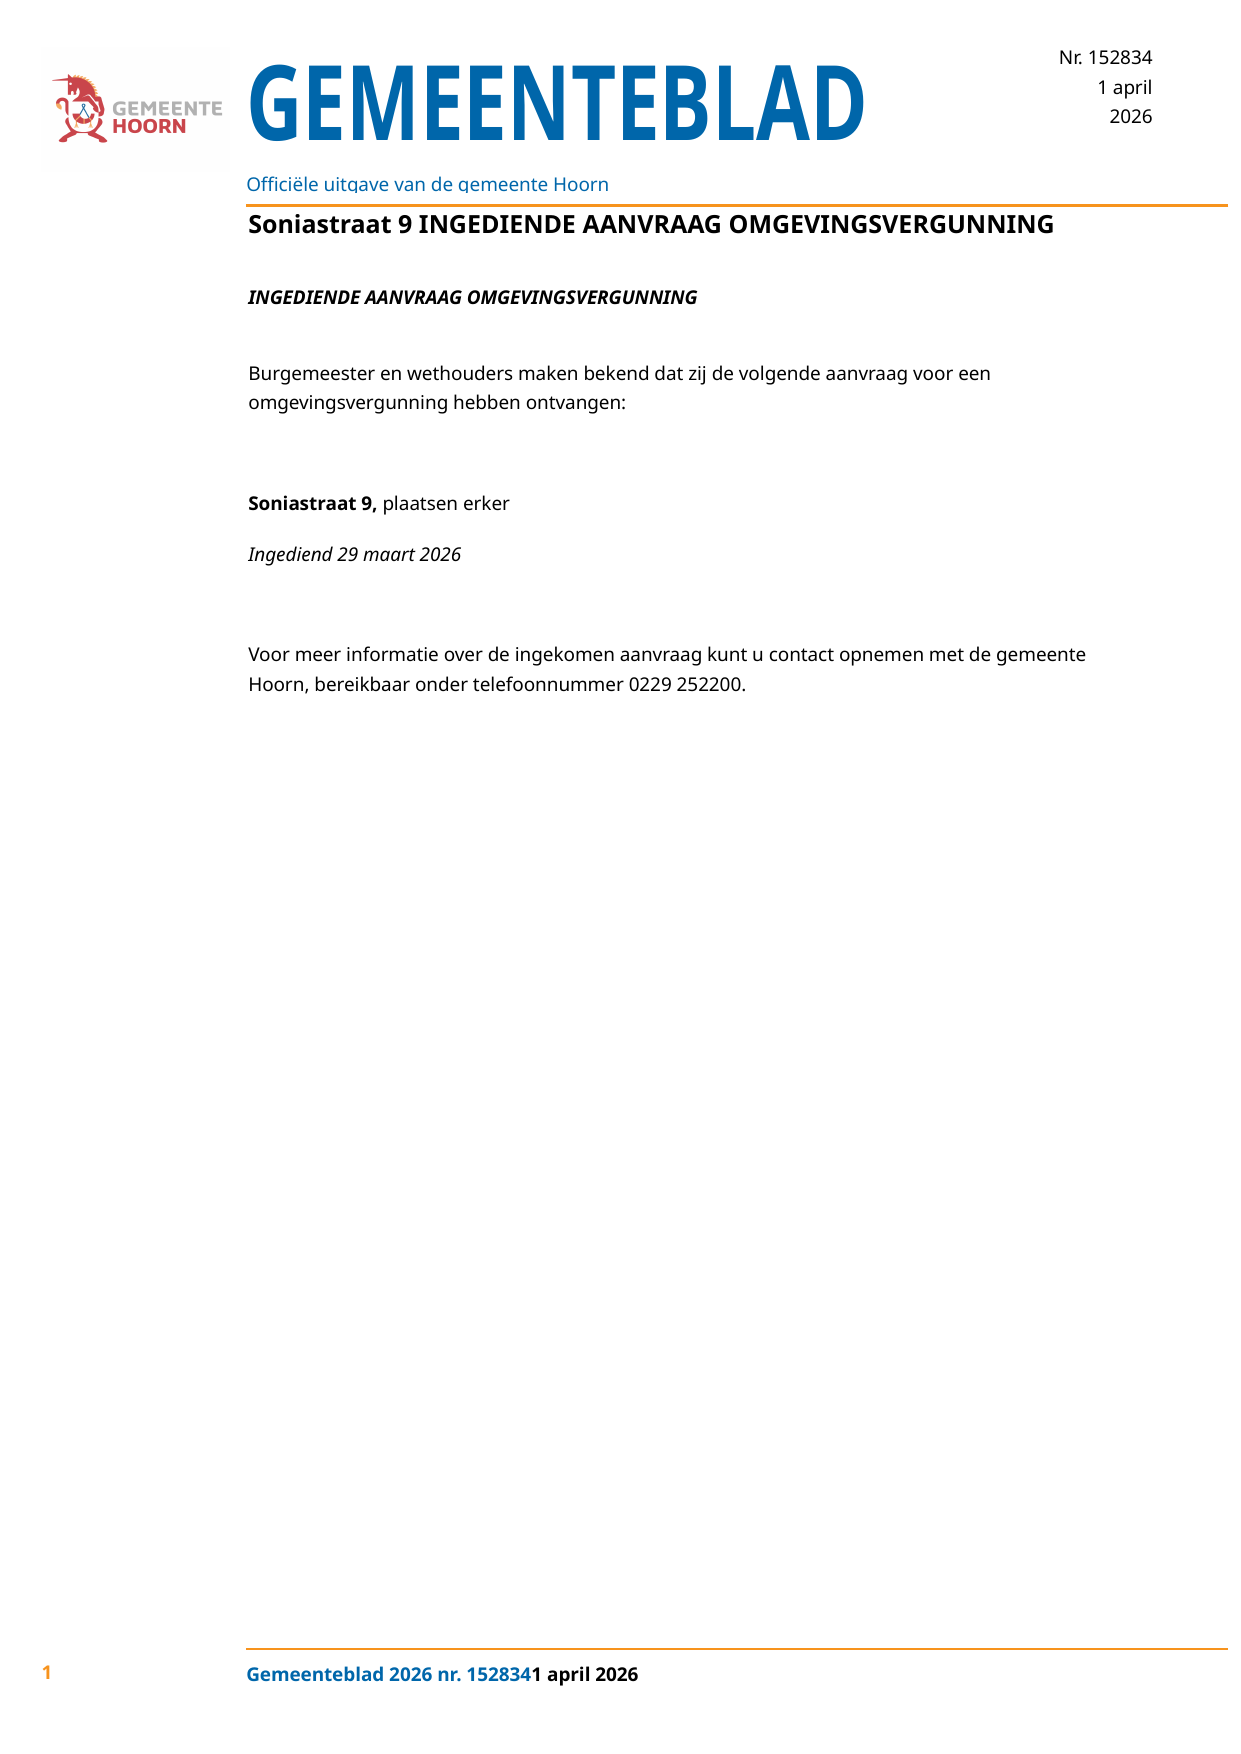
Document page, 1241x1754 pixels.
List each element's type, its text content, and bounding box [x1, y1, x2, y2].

text INGEDIENDE AANVRAAG OMGEVINGSVERGUNNING [248, 284, 1152, 309]
text Voor meer informatie over de ingekomen aanvraag kunt u contact opnemen met de gemeente Hoorn, bereikbaar onder telefoonnummer 0229 252200. [248, 642, 1152, 697]
text Soniastraat 9 INGEDIENDE AANVRAAG OMGEVINGSVERGUNNING [248, 207, 1152, 241]
text Burgemeester en wethouders maken bekend dat zij de volgende aanvraag voor een omgevingsvergunning hebben ontvangen: [248, 360, 1152, 415]
picture [41, 47, 231, 172]
text Ingediend 29 maart 2026 [248, 541, 1152, 567]
text Soniastraat 9, plaatsen erker [248, 490, 1152, 516]
